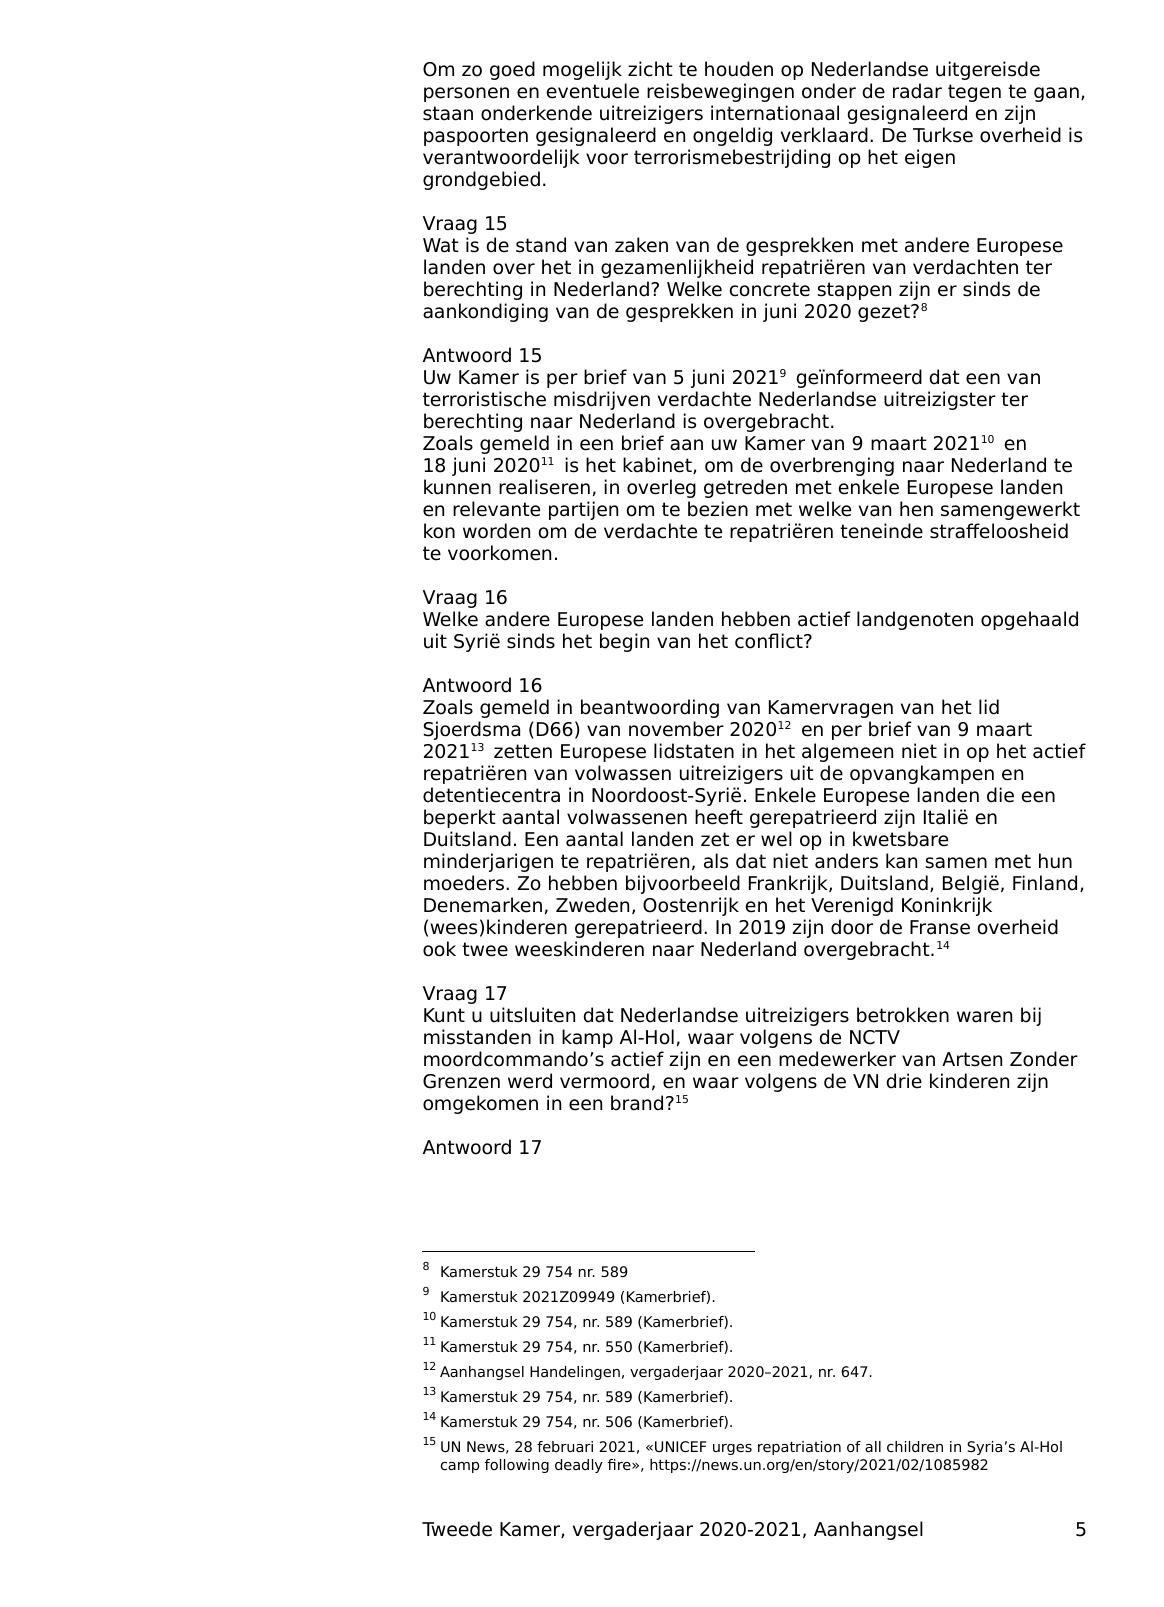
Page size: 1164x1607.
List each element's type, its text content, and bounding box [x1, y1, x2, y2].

text Kamerstuk 29 754, nr. 550 (Kamerbrief). [422, 1335, 1087, 1357]
text Vraag 15 [422, 213, 1087, 235]
text Zoals gemeld in een brief aan uw Kamer van 9 maart 2021 en 18 juni 2020 is het kabinet, om de overbrenging naar Nederland te kunnen realiseren, in overleg getreden met enkele Europese landen en relevante partijen om te bezien met welke van hen samengewerkt kon worden om de verdachte te repatriëren teneinde straffeloosheid te voorkomen. [422, 433, 1087, 565]
text Zoals gemeld in beantwoording van Kamervragen van het lid Sjoerdsma (D66) van november 2020 en per brief van 9 maart 2021 zetten Europese lidstaten in het algemeen niet in op het actief repatriëren van volwassen uitreizigers uit de opvangkampen en detentiecentra in Noordoost-Syrië. Enkele Europese landen die een beperkt aantal volwassenen heeft gerepatrieerd zijn Italië en Duitsland. Een aantal landen zet er wel op in kwetsbare minderjarigen te repatriëren, als dat niet anders kan samen met hun moeders. Zo hebben bijvoorbeeld Frankrijk, Duitsland, België, Finland, Denemarken, Zweden, Oostenrijk en het Verenigd Koninkrijk (wees)kinderen gerepatrieerd. In 2019 zijn door de Franse overheid ook twee weeskinderen naar Nederland overgebracht. [422, 697, 1087, 961]
text Wat is de stand van zaken van de gesprekken met andere Europese landen over het in gezamenlijkheid repatriëren van verdachten ter berechting in Nederland? Welke concrete stappen zijn er sinds de aankondiging van de gesprekken in juni 2020 gezet? [422, 235, 1087, 323]
text Antwoord 16 [422, 675, 1087, 697]
text Aanhangsel Handelingen, vergaderjaar 2020–2021, nr. 647. [422, 1360, 1087, 1382]
text Antwoord 15 [422, 345, 1087, 367]
text Antwoord 17 [422, 1137, 1087, 1159]
text Kamerstuk 29 754, nr. 589 (Kamerbrief). [422, 1385, 1087, 1407]
text Kamerstuk 29 754, nr. 506 (Kamerbrief). [422, 1410, 1087, 1432]
text Welke andere Europese landen hebben actief landgenoten opgehaald uit Syrië sinds het begin van het conflict? [422, 609, 1087, 653]
text UN News, 28 februari 2021, «UNICEF urges repatriation of all children in Syria’s Al-Hol camp following deadly fire», https://news.un.org/en/story/2021/02/1085982 [422, 1435, 1087, 1474]
text Kamerstuk 29 754 nr. 589 [422, 1260, 1087, 1282]
text Vraag 16 [422, 587, 1087, 609]
text Uw Kamer is per brief van 5 juni 2021 geïnformeerd dat een van terroristische misdrijven verdachte Nederlandse uitreizigster ter berechting naar Nederland is overgebracht. [422, 367, 1087, 433]
text Vraag 17 [422, 983, 1087, 1005]
text Om zo goed mogelijk zicht te houden op Nederlandse uitgereisde personen en eventuele reisbewegingen onder de radar tegen te gaan, staan onderkende uitreizigers internationaal gesignaleerd en zijn paspoorten gesignaleerd en ongeldig verklaard. De Turkse overheid is verantwoordelijk voor terrorismebestrijding op het eigen grondgebied. [422, 59, 1087, 191]
text Kamerstuk 29 754, nr. 589 (Kamerbrief). [422, 1310, 1087, 1332]
text Kamerstuk 2021Z09949 (Kamerbrief). [422, 1285, 1087, 1307]
text Kunt u uitsluiten dat Nederlandse uitreizigers betrokken waren bij misstanden in kamp Al-Hol, waar volgens de NCTV moordcommando’s actief zijn en een medewerker van Artsen Zonder Grenzen werd vermoord, en waar volgens de VN drie kinderen zijn omgekomen in een brand? [422, 1005, 1087, 1115]
